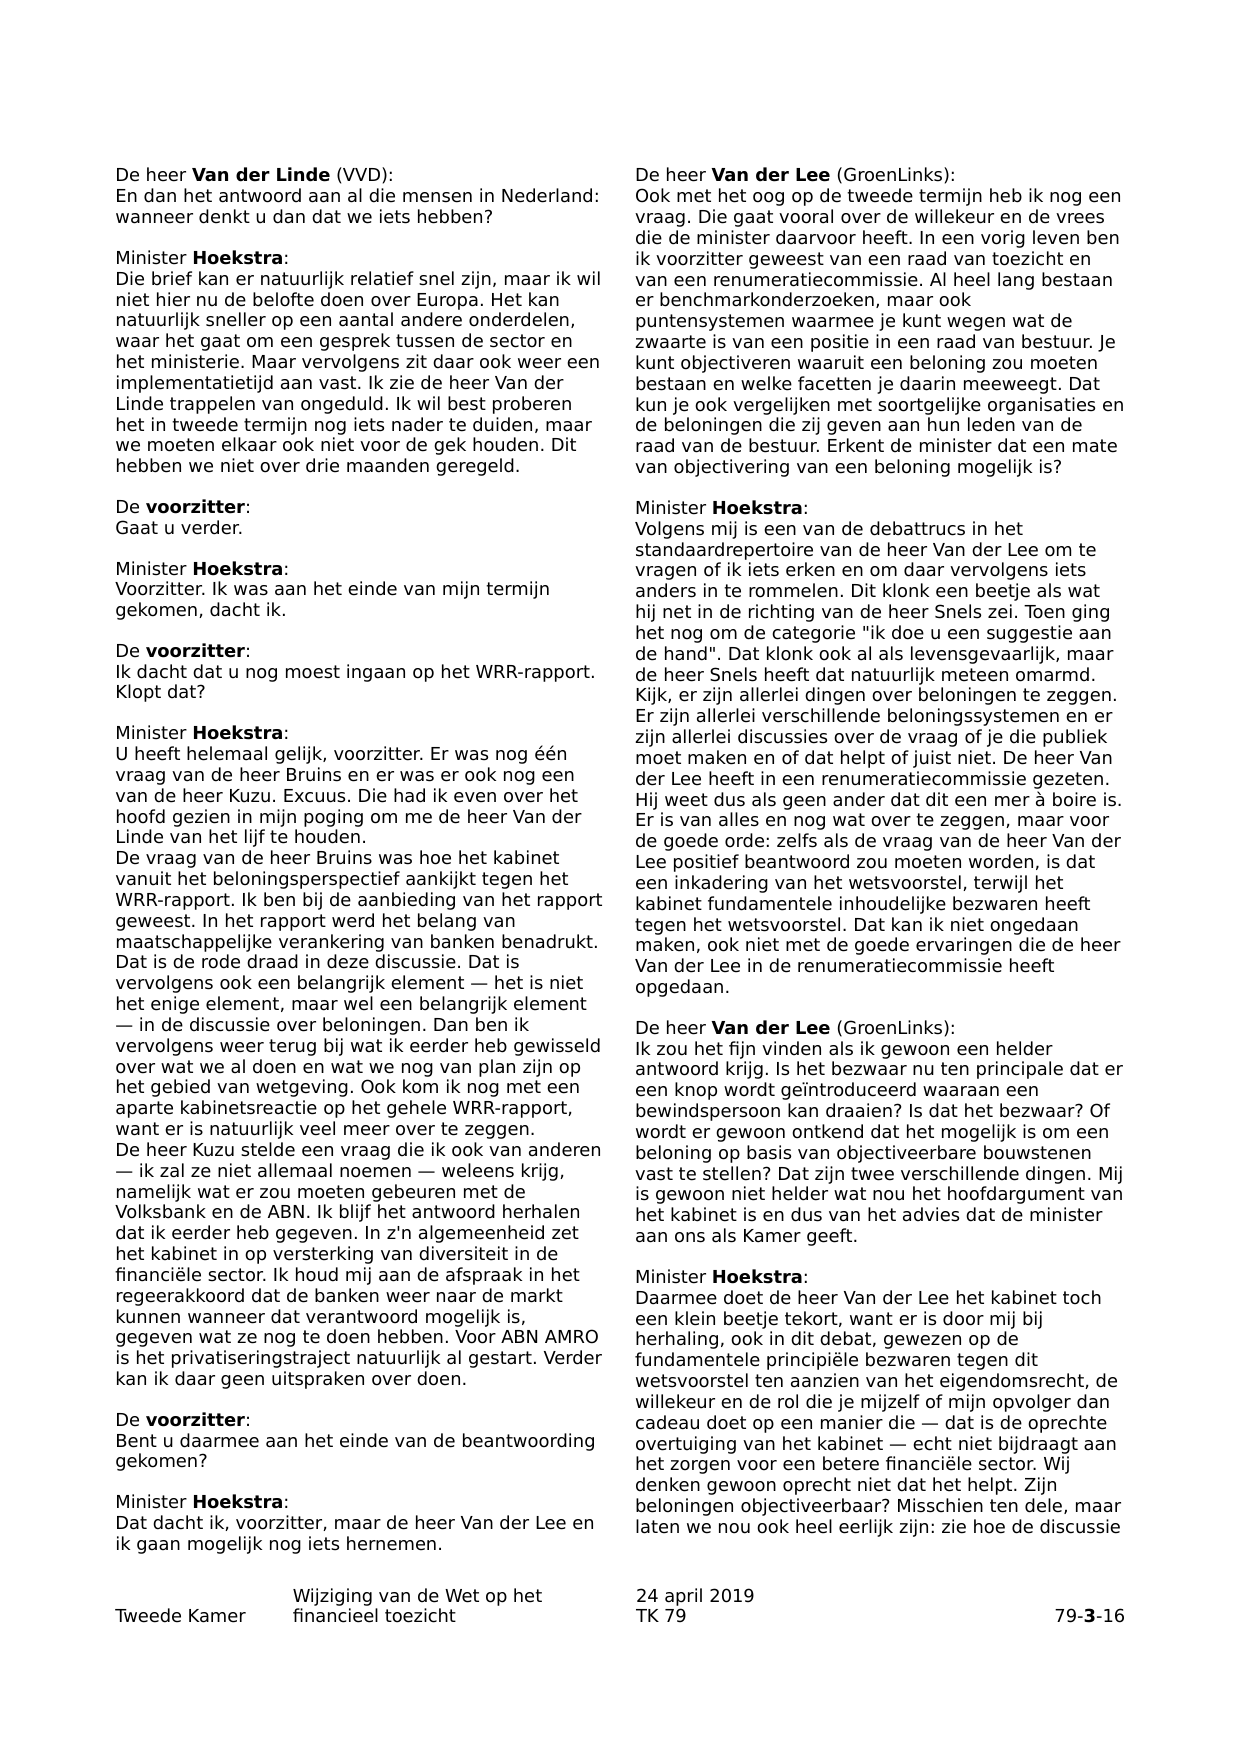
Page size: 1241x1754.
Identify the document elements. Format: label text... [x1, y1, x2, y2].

text Minister Hoekstra: [115, 723, 605, 744]
text De heer Van der Lee (GroenLinks): [635, 165, 1125, 186]
text Ik dacht dat u nog moest ingaan op het WRR-rapport. Klopt dat? [115, 661, 605, 703]
text De voorzitter: [115, 641, 605, 661]
text Bent u daarmee aan het einde van de beantwoording gekomen? [115, 1430, 605, 1472]
text De heer Van der Linde (VVD): [115, 165, 605, 186]
text Die brief kan er natuurlijk relatief snel zijn, maar ik wil niet hier nu de belofte doen over Europa. Het kan natuurlijk sneller op een aantal andere onderdelen, waar het gaat om een gesprek tussen de sector en het ministerie. Maar vervolgens zit daar ook weer een implementatietijd aan vast. Ik zie de heer Van der Linde trappelen van ongeduld. Ik wil best proberen het in tweede termijn nog iets nader te duiden, maar we moeten elkaar ook niet voor de gek houden. Dit hebben we niet over drie maanden geregeld. [115, 268, 605, 477]
text Minister Hoekstra: [635, 1267, 1125, 1287]
text Ik zou het fijn vinden als ik gewoon een helder antwoord krijg. Is het bezwaar nu ten principale dat er een knop wordt geïntroduceerd waaraan een bewindspersoon kan draaien? Is dat het bezwaar? Of wordt er gewoon ontkend dat het mogelijk is om een beloning op basis van objectiveerbare bouwstenen vast te stellen? Dat zijn twee verschillende dingen. Mij is gewoon niet helder wat nou het hoofdargument van het kabinet is en dus van het advies dat de minister aan ons als Kamer geeft. [635, 1038, 1125, 1247]
text Minister Hoekstra: [115, 558, 605, 579]
text Minister Hoekstra: [635, 498, 1125, 518]
text U heeft helemaal gelijk, voorzitter. Er was nog één vraag van de heer Bruins en er was er ook nog een van de heer Kuzu. Excuus. Die had ik even over het hoofd gezien in mijn poging om me de heer Van der Linde van het lijf te houden. [115, 744, 605, 848]
text Volgens mij is een van de debattrucs in het standaardrepertoire van de heer Van der Lee om te vragen of ik iets erken en om daar vervolgens iets anders in te rommelen. Dit klonk een beetje als wat hij net in de richting van de heer Snels zei. Toen ging het nog om de categorie "ik doe u een suggestie aan de hand". Dat klonk ook al als levensgevaarlijk, maar de heer Snels heeft dat natuurlijk meteen omarmd. Kijk, er zijn allerlei dingen over beloningen te zeggen. Er zijn allerlei verschillende beloningssystemen en er zijn allerlei discussies over de vraag of je die publiek moet maken en of dat helpt of juist niet. De heer Van der Lee heeft in een renumeratiecommissie gezeten. Hij weet dus als geen ander dat dit een mer à boire is. Er is van alles en nog wat over te zeggen, maar voor de goede orde: zelfs als de vraag van de heer Van der Lee positief beantwoord zou moeten worden, is dat een inkadering van het wetsvoorstel, terwijl het kabinet fundamentele inhoudelijke bezwaren heeft tegen het wetsvoorstel. Dat kan ik niet ongedaan maken, ook niet met de goede ervaringen die de heer Van der Lee in de renumeratiecommissie heeft opgedaan. [635, 518, 1125, 998]
text Ook met het oog op de tweede termijn heb ik nog een vraag. Die gaat vooral over de willekeur en de vrees die de minister daarvoor heeft. In een vorig leven ben ik voorzitter geweest van een raad van toezicht en van een renumeratiecommissie. Al heel lang bestaan er benchmarkonderzoeken, maar ook puntensystemen waarmee je kunt wegen wat de zwaarte is van een positie in een raad van bestuur. Je kunt objectiveren waaruit een beloning zou moeten bestaan en welke facetten je daarin meeweegt. Dat kun je ook vergelijken met soortgelijke organisaties en de beloningen die zij geven aan hun leden van de raad van de bestuur. Erkent de minister dat een mate van objectivering van een beloning mogelijk is? [635, 186, 1125, 478]
text De voorzitter: [115, 1410, 605, 1430]
text Daarmee doet de heer Van der Lee het kabinet toch een klein beetje tekort, want er is door mij bij herhaling, ook in dit debat, gewezen op de fundamentele principiële bezwaren tegen dit wetsvoorstel ten aanzien van het eigendomsrecht, de willekeur en de rol die je mijzelf of mijn opvolger dan cadeau doet op een manier die — dat is de oprechte overtuiging van het kabinet — echt niet bijdraagt aan het zorgen voor een betere financiële sector. Wij denken gewoon oprecht niet dat het helpt. Zijn beloningen objectiveerbaar? Misschien ten dele, maar laten we nou ook heel eerlijk zijn: zie hoe de discussie [635, 1287, 1125, 1537]
text De voorzitter: [115, 497, 605, 517]
text Minister Hoekstra: [115, 248, 605, 268]
text En dan het antwoord aan al die mensen in Nederland: wanneer denkt u dan dat we iets hebben? [115, 186, 605, 228]
text Voorzitter. Ik was aan het einde van mijn termijn gekomen, dacht ik. [115, 579, 605, 621]
text De heer Kuzu stelde een vraag die ik ook van anderen — ik zal ze niet allemaal noemen — weleens krijg, namelijk wat er zou moeten gebeuren met de Volksbank en de ABN. Ik blijf het antwoord herhalen dat ik eerder heb gegeven. In z'n algemeenheid zet het kabinet in op versterking van diversiteit in de financiële sector. Ik houd mij aan de afspraak in het regeerakkoord dat de banken weer naar de markt kunnen wanneer dat verantwoord mogelijk is, gegeven wat ze nog te doen hebben. Voor ABN AMRO is het privatiseringstraject natuurlijk al gestart. Verder kan ik daar geen uitspraken over doen. [115, 1140, 605, 1390]
text Gaat u verder. [115, 517, 605, 538]
text De heer Van der Lee (GroenLinks): [635, 1018, 1125, 1038]
text Minister Hoekstra: [115, 1492, 605, 1513]
text De vraag van de heer Bruins was hoe het kabinet vanuit het beloningsperspectief aankijkt tegen het WRR-rapport. Ik ben bij de aanbieding van het rapport geweest. In het rapport werd het belang van maatschappelijke verankering van banken benadrukt. Dat is de rode draad in deze discussie. Dat is vervolgens ook een belangrijk element — het is niet het enige element, maar wel een belangrijk element — in de discussie over beloningen. Dan ben ik vervolgens weer terug bij wat ik eerder heb gewisseld over wat we al doen en wat we nog van plan zijn op het gebied van wetgeving. Ook kom ik nog met een aparte kabinetsreactie op het gehele WRR-rapport, want er is natuurlijk veel meer over te zeggen. [115, 848, 605, 1140]
text Dat dacht ik, voorzitter, maar de heer Van der Lee en ik gaan mogelijk nog iets hernemen. [115, 1513, 605, 1554]
